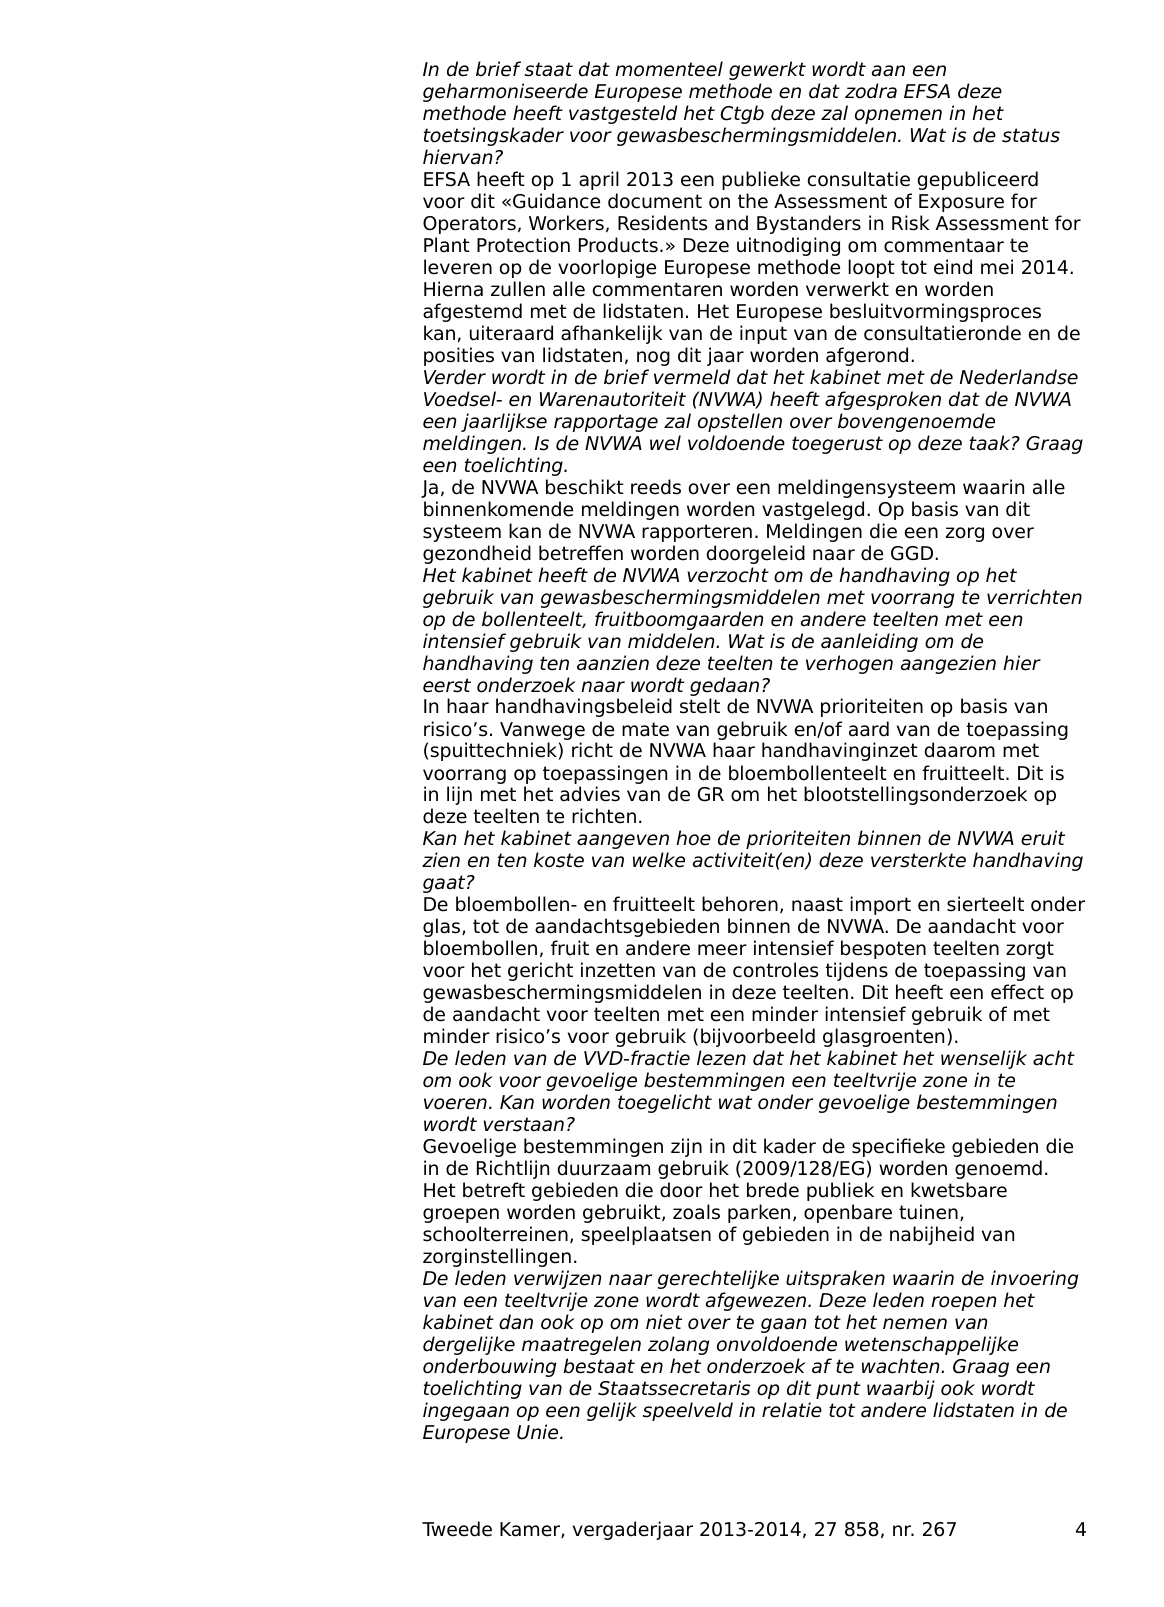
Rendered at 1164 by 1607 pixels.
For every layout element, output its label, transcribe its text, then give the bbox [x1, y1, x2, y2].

text In haar handhavingsbeleid stelt de NVWA prioriteiten op basis van risico’s. Vanwege de mate van gebruik en/of aard van de toepassing (spuittechniek) richt de NVWA haar handhavinginzet daarom met voorrang op toepassingen in de bloembollenteelt en fruitteelt. Dit is in lijn met het advies van de GR om het blootstellingsonderzoek op deze teelten te richten. [422, 696, 1087, 828]
text In de brief staat dat momenteel gewerkt wordt aan een geharmoniseerde Europese methode en dat zodra EFSA deze methode heeft vastgesteld het Ctgb deze zal opnemen in het toetsingskader voor gewasbeschermingsmiddelen. Wat is de status hiervan? [422, 59, 1087, 169]
text EFSA heeft op 1 april 2013 een publieke consultatie gepubliceerd voor dit «Guidance document on the Assessment of Exposure for Operators, Workers, Residents and Bystanders in Risk Assessment for Plant Protection Products.» Deze uitnodiging om commentaar te leveren op de voorlopige Europese methode loopt tot eind mei 2014. Hierna zullen alle commentaren worden verwerkt en worden afgestemd met de lidstaten. Het Europese besluitvormingsproces kan, uiteraard afhankelijk van de input van de consultatieronde en de posities van lidstaten, nog dit jaar worden afgerond. [422, 169, 1087, 367]
text Verder wordt in de brief vermeld dat het kabinet met de Nederlandse Voedsel- en Warenautoriteit (NVWA) heeft afgesproken dat de NVWA een jaarlijkse rapportage zal opstellen over bovengenoemde meldingen. Is de NVWA wel voldoende toegerust op deze taak? Graag een toelichting. [422, 367, 1087, 477]
text De leden van de VVD-fractie lezen dat het kabinet het wenselijk acht om ook voor gevoelige bestemmingen een teeltvrije zone in te voeren. Kan worden toegelicht wat onder gevoelige bestemmingen wordt verstaan? [422, 1048, 1087, 1136]
text De leden verwijzen naar gerechtelijke uitspraken waarin de invoering van een teeltvrije zone wordt afgewezen. Deze leden roepen het kabinet dan ook op om niet over te gaan tot het nemen van dergelijke maatregelen zolang onvoldoende wetenschappelijke onderbouwing bestaat en het onderzoek af te wachten. Graag een toelichting van de Staatssecretaris op dit punt waarbij ook wordt ingegaan op een gelijk speelveld in relatie tot andere lidstaten in de Europese Unie. [422, 1268, 1087, 1444]
text Ja, de NVWA beschikt reeds over een meldingensysteem waarin alle binnenkomende meldingen worden vastgelegd. Op basis van dit systeem kan de NVWA rapporteren. Meldingen die een zorg over gezondheid betreffen worden doorgeleid naar de GGD. [422, 477, 1087, 564]
text Kan het kabinet aangeven hoe de prioriteiten binnen de NVWA eruit zien en ten koste van welke activiteit(en) deze versterkte handhaving gaat? [422, 828, 1087, 894]
text Het kabinet heeft de NVWA verzocht om de handhaving op het gebruik van gewasbeschermingsmiddelen met voorrang te verrichten op de bollenteelt, fruitboomgaarden en andere teelten met een intensief gebruik van middelen. Wat is de aanleiding om de handhaving ten aanzien deze teelten te verhogen aangezien hier eerst onderzoek naar wordt gedaan? [422, 564, 1087, 696]
text De bloembollen- en fruitteelt behoren, naast import en sierteelt onder glas, tot de aandachtsgebieden binnen de NVWA. De aandacht voor bloembollen, fruit en andere meer intensief bespoten teelten zorgt voor het gericht inzetten van de controles tijdens de toepassing van gewasbeschermingsmiddelen in deze teelten. Dit heeft een effect op de aandacht voor teelten met een minder intensief gebruik of met minder risico’s voor gebruik (bijvoorbeeld glasgroenten). [422, 894, 1087, 1048]
text Gevoelige bestemmingen zijn in dit kader de specifieke gebieden die in de Richtlijn duurzaam gebruik (2009/128/EG) worden genoemd. Het betreft gebieden die door het brede publiek en kwetsbare groepen worden gebruikt, zoals parken, openbare tuinen, schoolterreinen, speelplaatsen of gebieden in de nabijheid van zorginstellingen. [422, 1136, 1087, 1268]
